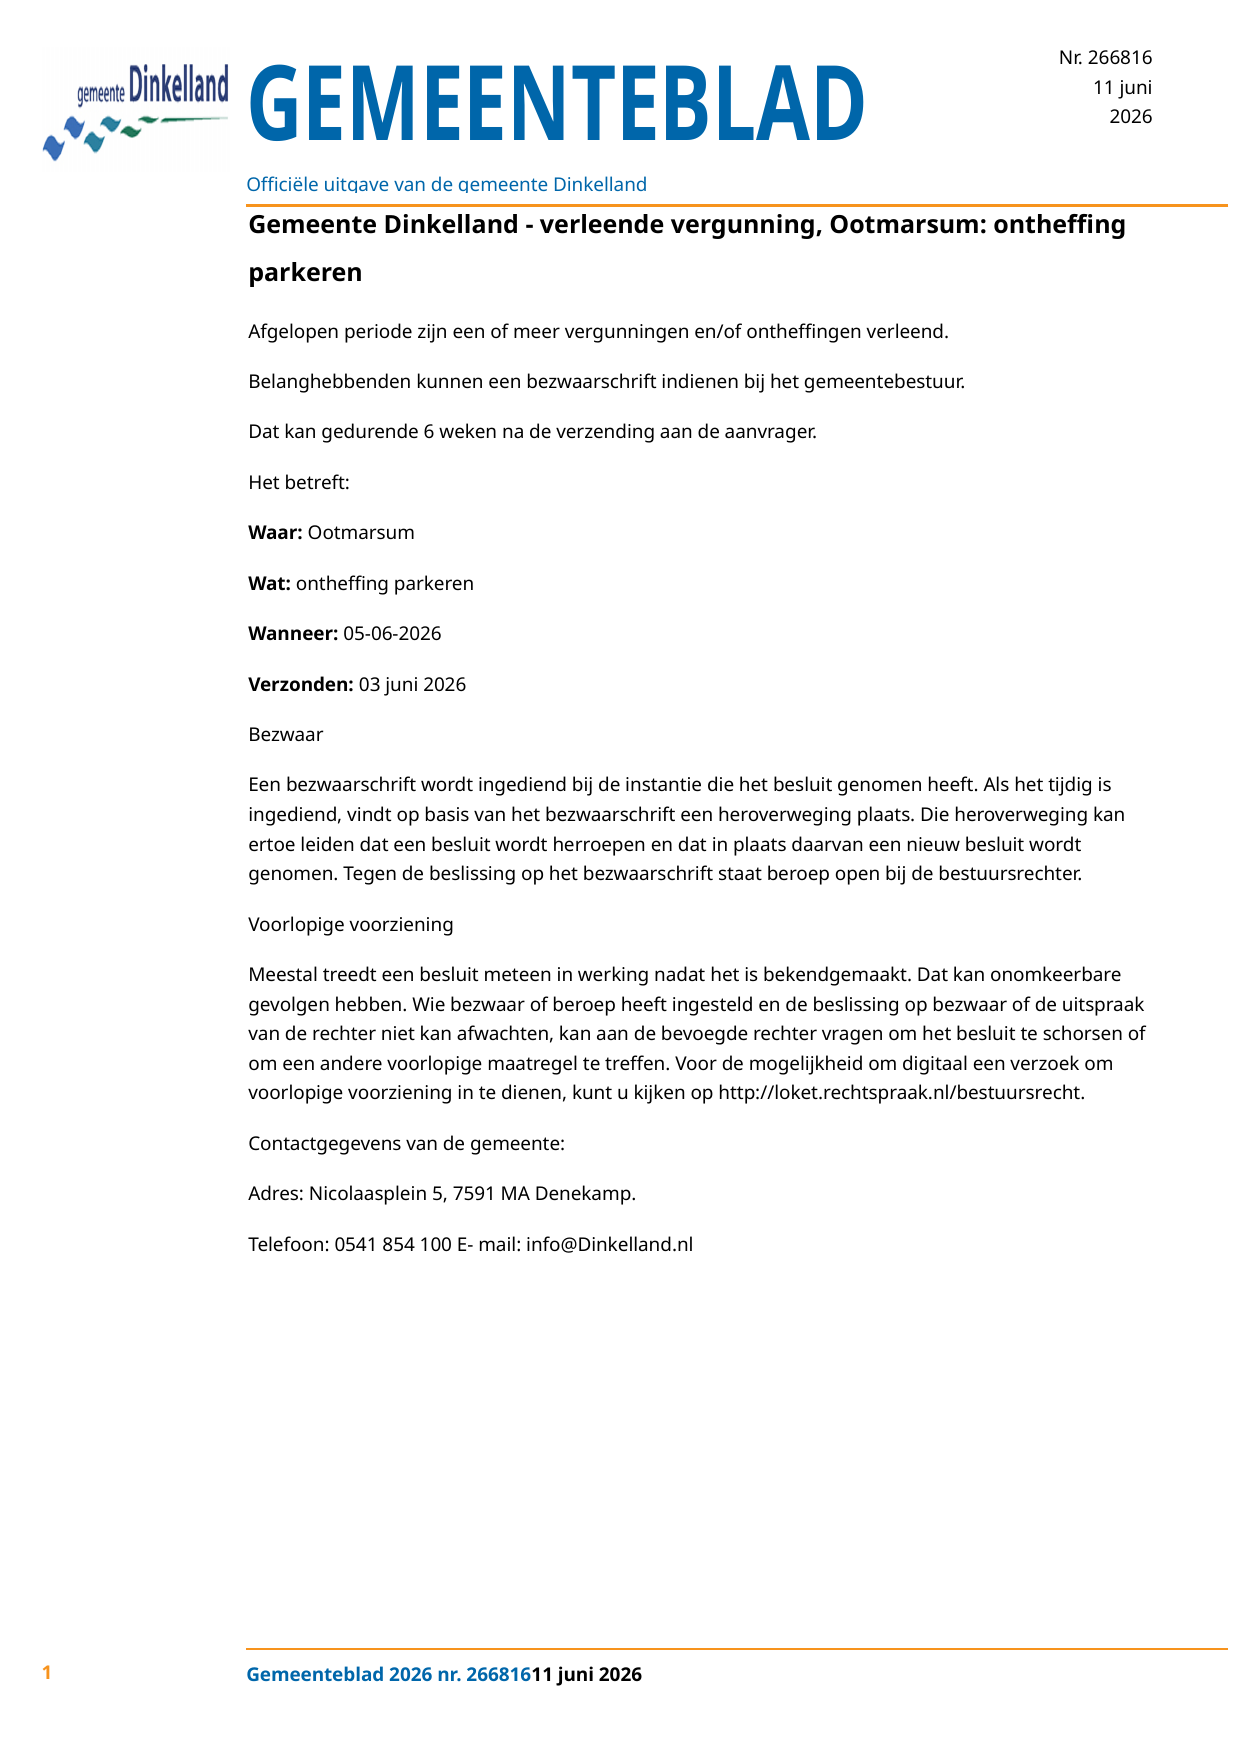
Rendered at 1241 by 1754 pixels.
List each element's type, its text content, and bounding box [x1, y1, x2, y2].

text Het betreft: [248, 469, 1152, 495]
text Bezwaar [248, 721, 1152, 747]
text Afgelopen periode zijn een of meer vergunningen en/of ontheffingen verleend. [248, 318, 1152, 344]
text Voorlopige voorziening [248, 911, 1152, 937]
text Een bezwaarschrift wordt ingediend bij de instantie die het besluit genomen heeft. Als het tijdig is ingediend, vindt op basis van het bezwaarschrift een heroverweging plaats. Die heroverweging kan ertoe leiden dat een besluit wordt herroepen en dat in plaats daarvan een nieuw besluit wordt genomen. Tegen de beslissing op het bezwaarschrift staat beroep open bij de bestuursrechter. [248, 772, 1152, 886]
text Meestal treedt een besluit meteen in werking nadat het is bekendgemaakt. Dat kan onomkeerbare gevolgen hebben. Wie bezwaar of beroep heeft ingesteld en de beslissing op bezwaar of de uitspraak van de rechter niet kan afwachten, kan aan de bevoegde rechter vragen om het besluit te schorsen of om een andere voorlopige maatregel te treffen. Voor de mogelijkheid om digitaal een verzoek om voorlopige voorziening in te dienen, kunt u kijken op http://loket.rechtspraak.nl/bestuursrecht. [248, 961, 1152, 1105]
text Telefoon: 0541 854 100 E- mail: info@Dinkelland.nl [248, 1231, 1152, 1257]
text Dat kan gedurende 6 weken na de verzending aan de aanvrager. [248, 419, 1152, 444]
text Belanghebbenden kunnen een bezwaarschrift indienen bij het gemeentebestuur. [248, 368, 1152, 394]
text Contactgegevens van de gemeente: [248, 1130, 1152, 1156]
text Waar: Ootmarsum [248, 519, 1152, 545]
text Wat: ontheffing parkeren [248, 570, 1152, 596]
text Wanneer: 05-06-2026 [248, 620, 1152, 646]
text Gemeente Dinkelland - verleende vergunning, Ootmarsum: ontheffing parkeren [248, 207, 1152, 288]
text Adres: Nicolaasplein 5, 7591 MA Denekamp. [248, 1180, 1152, 1206]
text Verzonden: 03 juni 2026 [248, 671, 1152, 697]
picture [41, 47, 231, 172]
